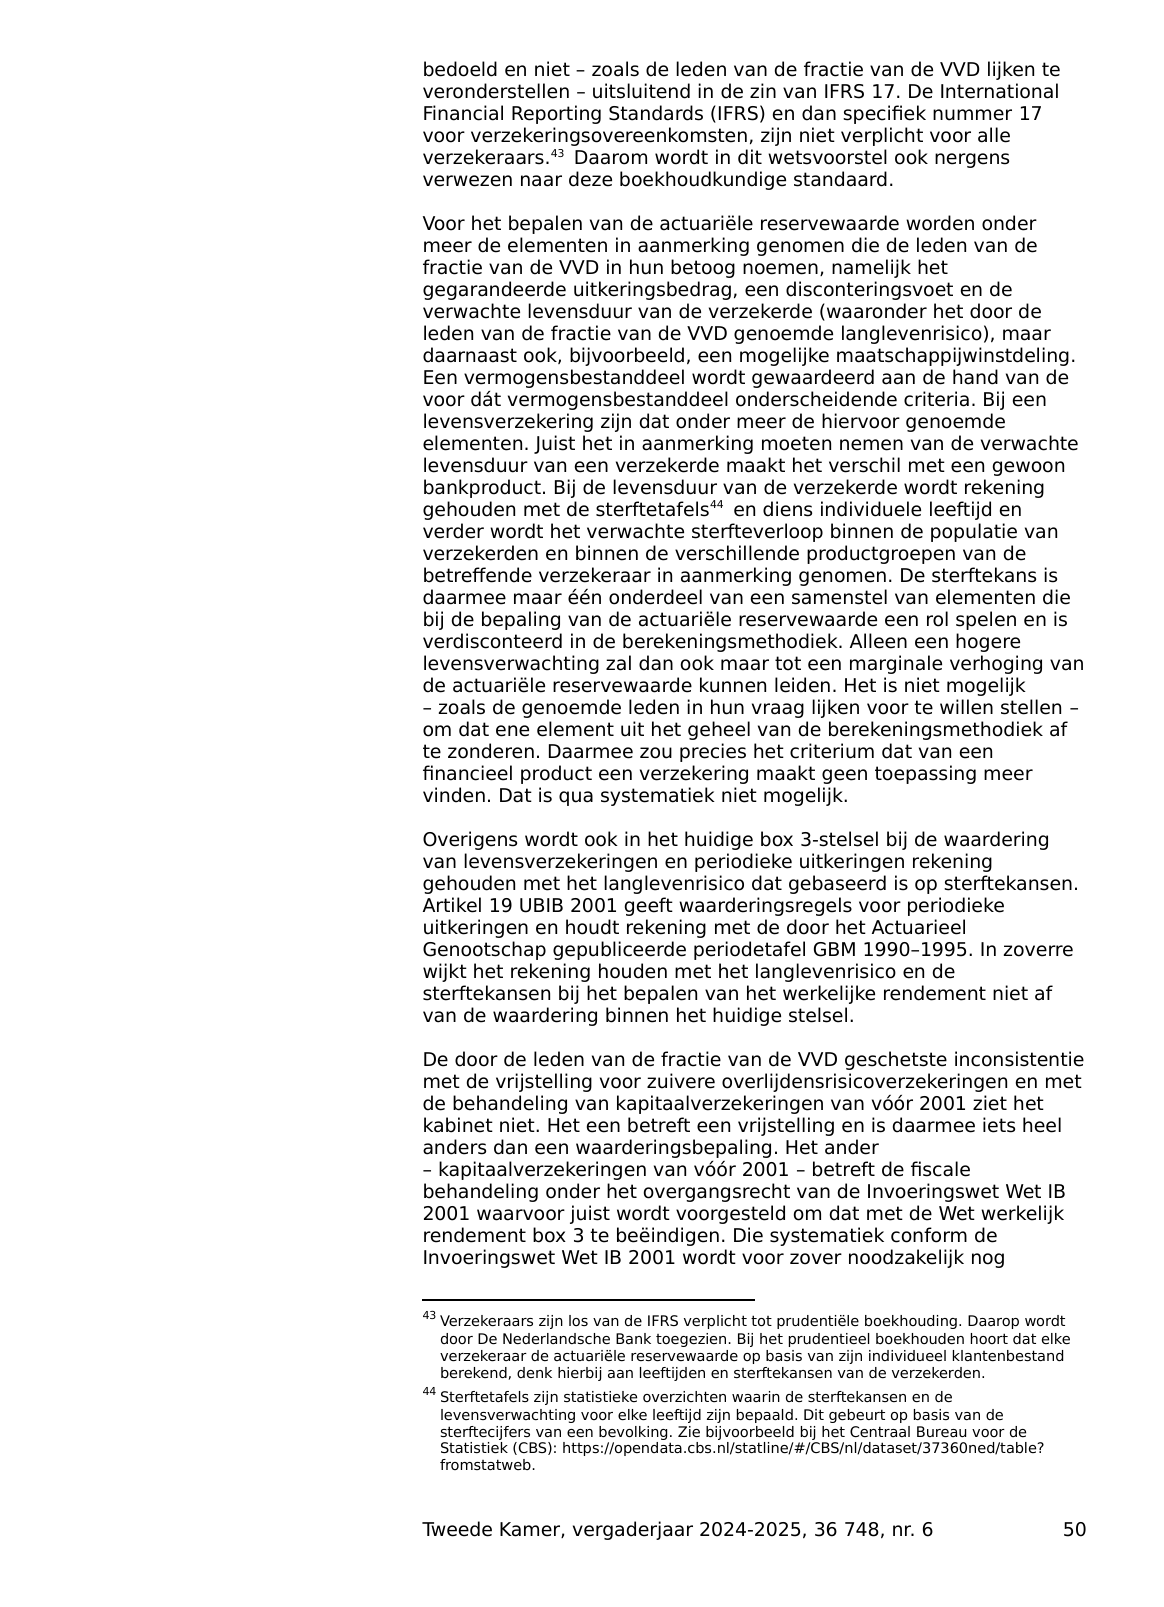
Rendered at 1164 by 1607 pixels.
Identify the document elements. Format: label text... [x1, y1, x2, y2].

text Verzekeraars zijn los van de IFRS verplicht tot prudentiële boekhouding. Daarop wordt door De Nederlandsche Bank toegezien. Bij het prudentieel boekhouden hoort dat elke verzekeraar de actuariële reservewaarde op basis van zijn individueel klantenbestand berekend, denk hierbij aan leeftijden en sterftekansen van de verzekerden. [422, 1309, 1087, 1382]
text bedoeld en niet – zoals de leden van de fractie van de VVD lijken te veronderstellen – uitsluitend in de zin van IFRS 17. De International Financial Reporting Standards (IFRS) en dan specifiek nummer 17 voor verzekeringsovereenkomsten, zijn niet verplicht voor alle verzekeraars. Daarom wordt in dit wetsvoorstel ook nergens verwezen naar deze boekhoudkundige standaard. [422, 59, 1087, 191]
text Voor het bepalen van de actuariële reservewaarde worden onder meer de elementen in aanmerking genomen die de leden van de fractie van de VVD in hun betoog noemen, namelijk het gegarandeerde uitkeringsbedrag, een disconteringsvoet en de verwachte levensduur van de verzekerde (waaronder het door de leden van de fractie van de VVD genoemde langlevenrisico), maar daarnaast ook, bijvoorbeeld, een mogelijke maatschappijwinstdeling. Een vermogensbestanddeel wordt gewaardeerd aan de hand van de voor dát vermogensbestanddeel onderscheidende criteria. Bij een levensverzekering zijn dat onder meer de hiervoor genoemde elementen. Juist het in aanmerking moeten nemen van de verwachte levensduur van een verzekerde maakt het verschil met een gewoon bankproduct. Bij de levensduur van de verzekerde wordt rekening gehouden met de sterftetafels en diens individuele leeftijd en verder wordt het verwachte sterfteverloop binnen de populatie van verzekerden en binnen de verschillende productgroepen van de betreffende verzekeraar in aanmerking genomen. De sterftekans is daarmee maar één onderdeel van een samenstel van elementen die bij de bepaling van de actuariële reservewaarde een rol spelen en is verdisconteerd in de berekeningsmethodiek. Alleen een hogere levensverwachting zal dan ook maar tot een marginale verhoging van de actuariële reservewaarde kunnen leiden. Het is niet mogelijk – zoals de genoemde leden in hun vraag lijken voor te willen stellen – om dat ene element uit het geheel van de berekeningsmethodiek af te zonderen. Daarmee zou precies het criterium dat van een financieel product een verzekering maakt geen toepassing meer vinden. Dat is qua systematiek niet mogelijk. [422, 213, 1087, 807]
text De door de leden van de fractie van de VVD geschetste inconsistentie met de vrijstelling voor zuivere overlijdensrisicoverzekeringen en met de behandeling van kapitaalverzekeringen van vóór 2001 ziet het kabinet niet. Het een betreft een vrijstelling en is daarmee iets heel anders dan een waarderingsbepaling. Het ander – kapitaalverzekeringen van vóór 2001 – betreft de fiscale behandeling onder het overgangsrecht van de Invoeringswet Wet IB 2001 waarvoor juist wordt voorgesteld om dat met de Wet werkelijk rendement box 3 te beëindigen. Die systematiek conform de Invoeringswet Wet IB 2001 wordt voor zover noodzakelijk nog [422, 1049, 1087, 1268]
text Sterftetafels zijn statistieke overzichten waarin de sterftekansen en de levensverwachting voor elke leeftijd zijn bepaald. Dit gebeurt op basis van de sterftecijfers van een bevolking. Zie bijvoorbeeld bij het Centraal Bureau voor de Statistiek (CBS): https://opendata.cbs.nl/statline/#/CBS/nl/dataset/37360ned/table?fromstatweb. [422, 1385, 1087, 1474]
text Overigens wordt ook in het huidige box 3-stelsel bij de waardering van levensverzekeringen en periodieke uitkeringen rekening gehouden met het langlevenrisico dat gebaseerd is op sterftekansen. Artikel 19 UBIB 2001 geeft waarderingsregels voor periodieke uitkeringen en houdt rekening met de door het Actuarieel Genootschap gepubliceerde periodetafel GBM 1990–1995. In zoverre wijkt het rekening houden met het langlevenrisico en de sterftekansen bij het bepalen van het werkelijke rendement niet af van de waardering binnen het huidige stelsel. [422, 829, 1087, 1027]
